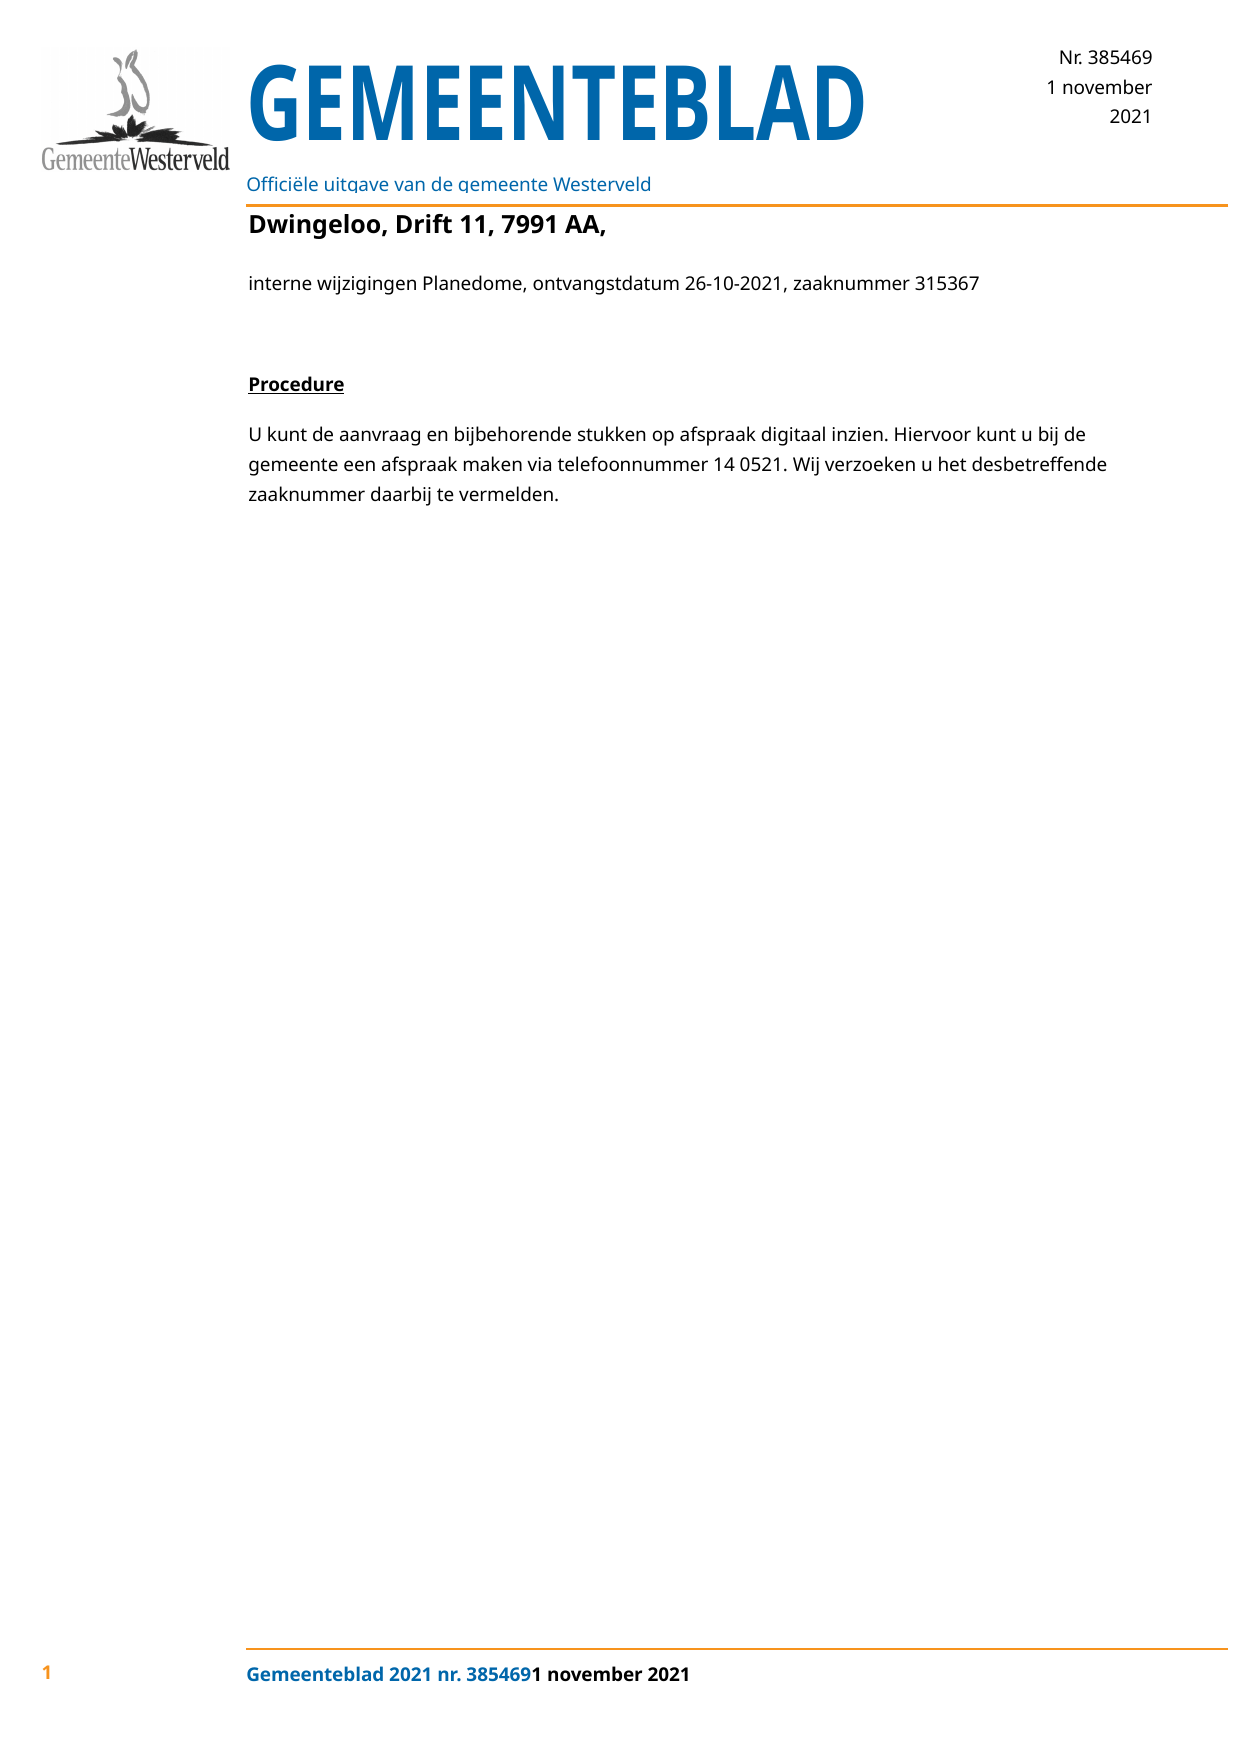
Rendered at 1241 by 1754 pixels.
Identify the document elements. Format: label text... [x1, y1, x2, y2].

text Procedure [248, 371, 1152, 397]
text U kunt de aanvraag en bijbehorende stukken op afspraak digitaal inzien. Hiervoor kunt u bij de gemeente een afspraak maken via telefoonnummer 14 0521. Wij verzoeken u het desbetreffende zaaknummer daarbij te vermelden. [248, 422, 1152, 506]
text interne wijzigingen Planedome, ontvangstdatum 26-10-2021, zaaknummer 315367 [248, 270, 1152, 296]
picture [41, 47, 231, 172]
text Dwingeloo, Drift 11, 7991 AA, [248, 207, 1152, 241]
